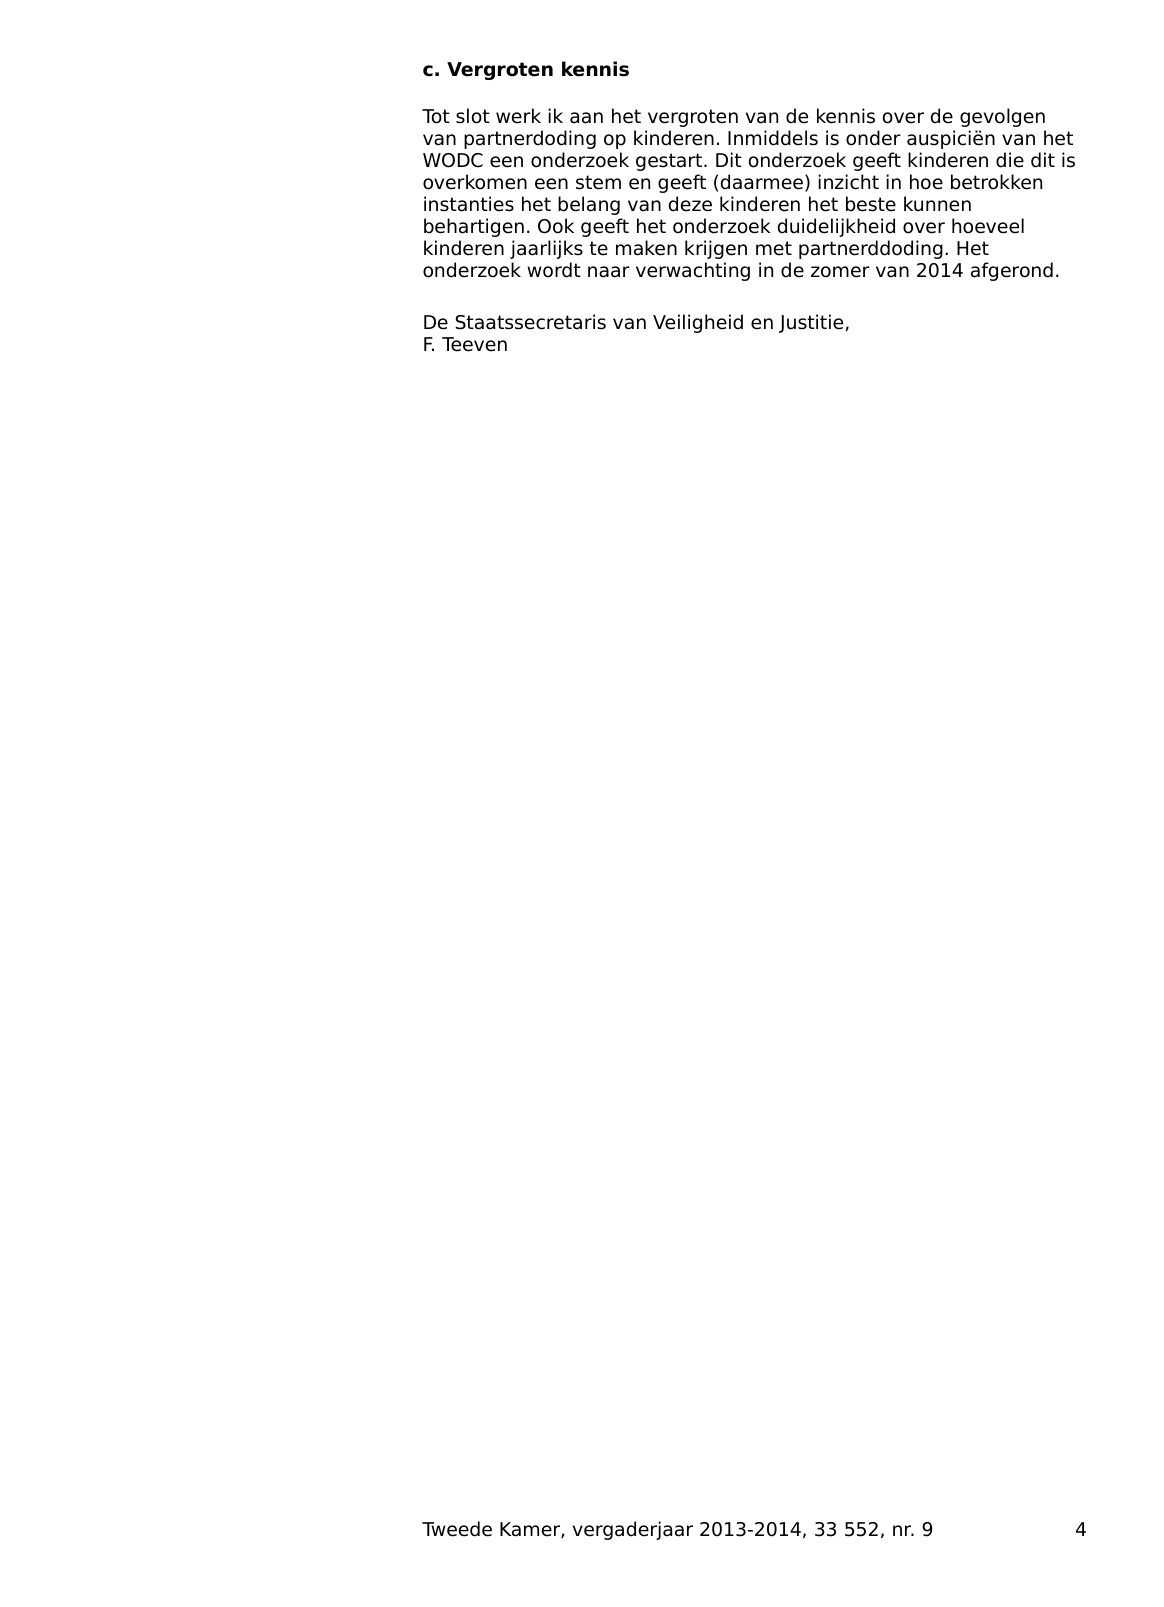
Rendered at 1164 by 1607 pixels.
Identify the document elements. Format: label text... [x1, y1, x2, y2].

text De Staatssecretaris van Veiligheid en Justitie, F. Teeven [422, 312, 1087, 356]
subtitle c. Vergroten kennis [422, 59, 1087, 81]
text Tot slot werk ik aan het vergroten van de kennis over de gevolgen van partnerdoding op kinderen. Inmiddels is onder auspiciën van het WODC een onderzoek gestart. Dit onderzoek geeft kinderen die dit is overkomen een stem en geeft (daarmee) inzicht in hoe betrokken instanties het belang van deze kinderen het beste kunnen behartigen. Ook geeft het onderzoek duidelijkheid over hoeveel kinderen jaarlijks te maken krijgen met partnerddoding. Het onderzoek wordt naar verwachting in de zomer van 2014 afgerond. [422, 106, 1087, 282]
